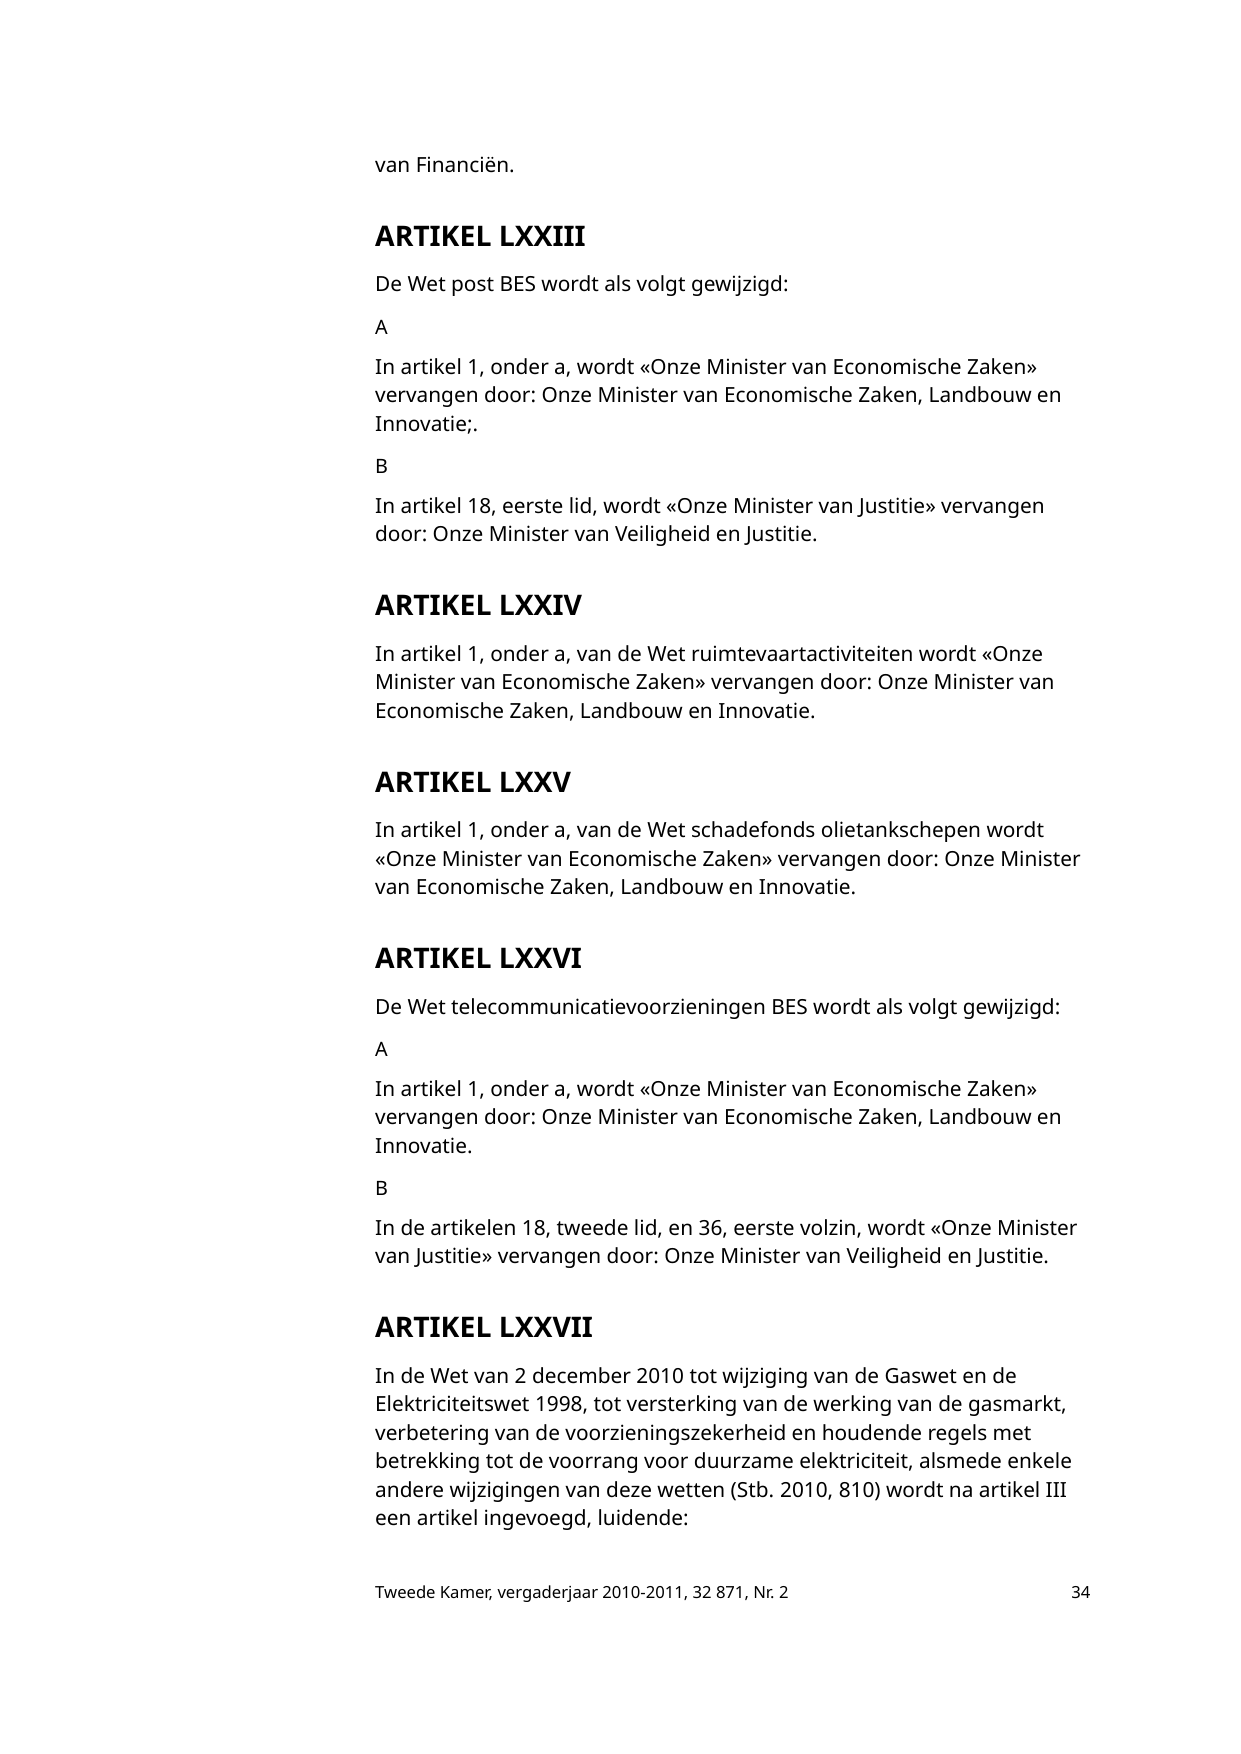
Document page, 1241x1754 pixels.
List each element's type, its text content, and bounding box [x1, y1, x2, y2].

subtitle ARTIKEL LXXIII [375, 216, 1090, 254]
text De Wet telecommunicatievoorzieningen BES wordt als volgt gewijzigd: [375, 992, 1090, 1020]
text In artikel 18, eerste lid, wordt «Onze Minister van Justitie» vervangen door: Onze Minister van Veiligheid en Justitie. [375, 491, 1090, 548]
text De Wet post BES wordt als volgt gewijzigd: [375, 269, 1090, 298]
text In artikel 1, onder a, van de Wet schadefonds olietankschepen wordt «Onze Minister van Economische Zaken» vervangen door: Onze Minister van Economische Zaken, Landbouw en Innovatie. [375, 815, 1090, 901]
subtitle ARTIKEL LXXVII [375, 1307, 1090, 1346]
text In de artikelen 18, tweede lid, en 36, eerste volzin, wordt «Onze Minister van Justitie» vervangen door: Onze Minister van Veiligheid en Justitie. [375, 1213, 1090, 1270]
text In de Wet van 2 december 2010 tot wijziging van de Gaswet en de Elektriciteitswet 1998, tot versterking van de werking van de gasmarkt, verbetering van de voorzieningszekerheid en houdende regels met betrekking tot de voorrang voor duurzame elektriciteit, alsmede enkele andere wijzigingen van deze wetten (Stb. 2010, 810) wordt na artikel III een artikel ingevoegd, luidende: [375, 1361, 1090, 1532]
text A [375, 1035, 1090, 1062]
subtitle ARTIKEL LXXVI [375, 938, 1090, 977]
text A [375, 313, 1090, 340]
subtitle ARTIKEL LXXIV [375, 585, 1090, 624]
text In artikel 1, onder a, van de Wet ruimtevaartactiviteiten wordt «Onze Minister van Economische Zaken» vervangen door: Onze Minister van Economische Zaken, Landbouw en Innovatie. [375, 639, 1090, 724]
text B [375, 452, 1090, 479]
text In artikel 1, onder a, wordt «Onze Minister van Economische Zaken» vervangen door: Onze Minister van Economische Zaken, Landbouw en Innovatie;. [375, 352, 1090, 437]
text van Financiën. [375, 150, 1090, 178]
text B [375, 1174, 1090, 1201]
subtitle ARTIKEL LXXV [375, 762, 1090, 800]
text In artikel 1, onder a, wordt «Onze Minister van Economische Zaken» vervangen door: Onze Minister van Economische Zaken, Landbouw en Innovatie. [375, 1074, 1090, 1159]
